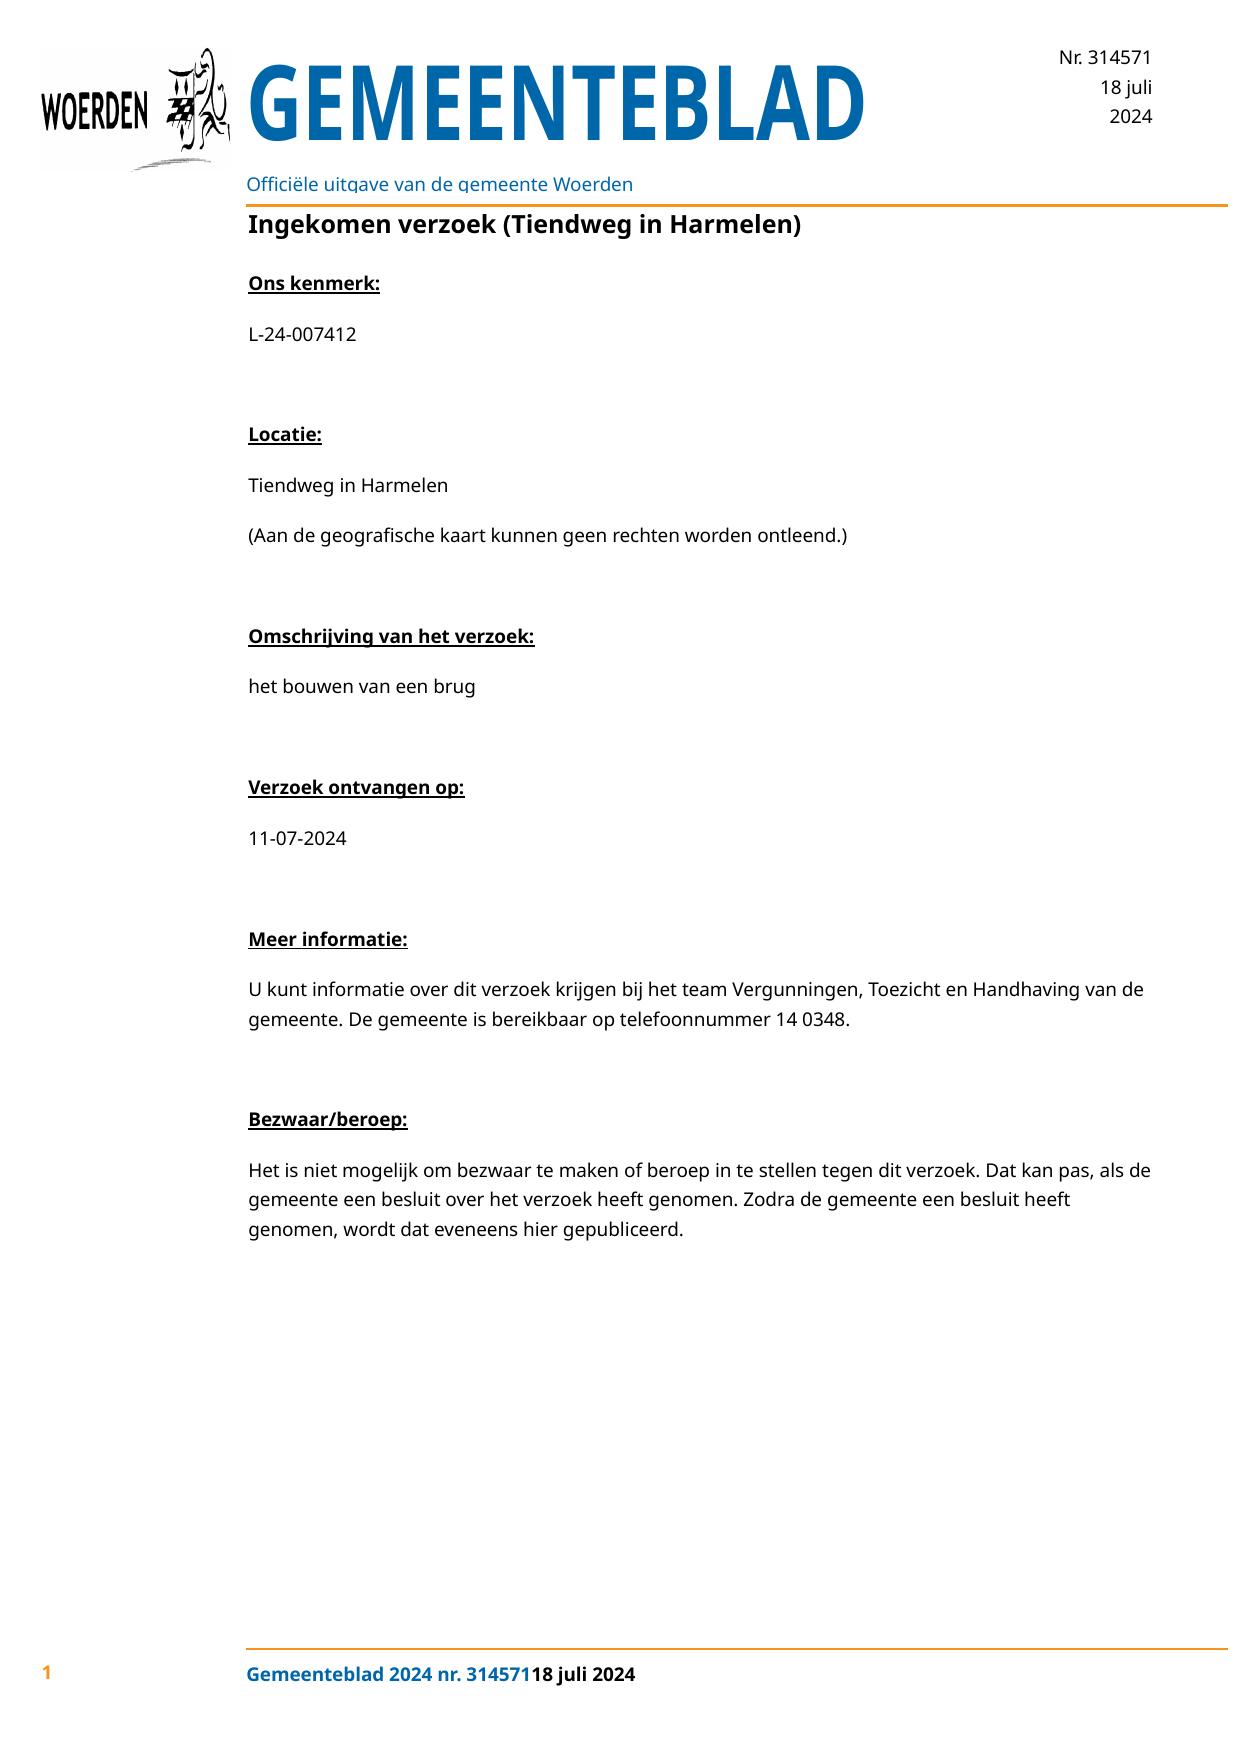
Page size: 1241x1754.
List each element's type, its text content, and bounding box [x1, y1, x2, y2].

text Bezwaar/beroep: [248, 1107, 1152, 1132]
text het bouwen van een brug [248, 674, 1152, 699]
text Het is niet mogelijk om bezwaar te maken of beroep in te stellen tegen dit verzoek. Dat kan pas, als de gemeente een besluit over het verzoek heeft genomen. Zodra de gemeente een besluit heeft genomen, wordt dat eveneens hier gepubliceerd. [248, 1157, 1152, 1242]
text Meer informatie: [248, 926, 1152, 951]
text Locatie: [248, 422, 1152, 447]
text U kunt informatie over dit verzoek krijgen bij het team Vergunningen, Toezicht en Handhaving van de gemeente. De gemeente is bereikbaar op telefoonnummer 14 0348. [248, 976, 1152, 1031]
text Omschrijving van het verzoek: [248, 623, 1152, 649]
text L-24-007412 [248, 321, 1152, 346]
text (Aan de geografische kaart kunnen geen rechten worden ontleend.) [248, 522, 1152, 548]
text Tiendweg in Harmelen [248, 472, 1152, 498]
text 11-07-2024 [248, 825, 1152, 851]
text Verzoek ontvangen op: [248, 774, 1152, 800]
text Ingekomen verzoek (Tiendweg in Harmelen) [248, 207, 1152, 241]
picture [41, 47, 231, 172]
text Ons kenmerk: [248, 270, 1152, 296]
